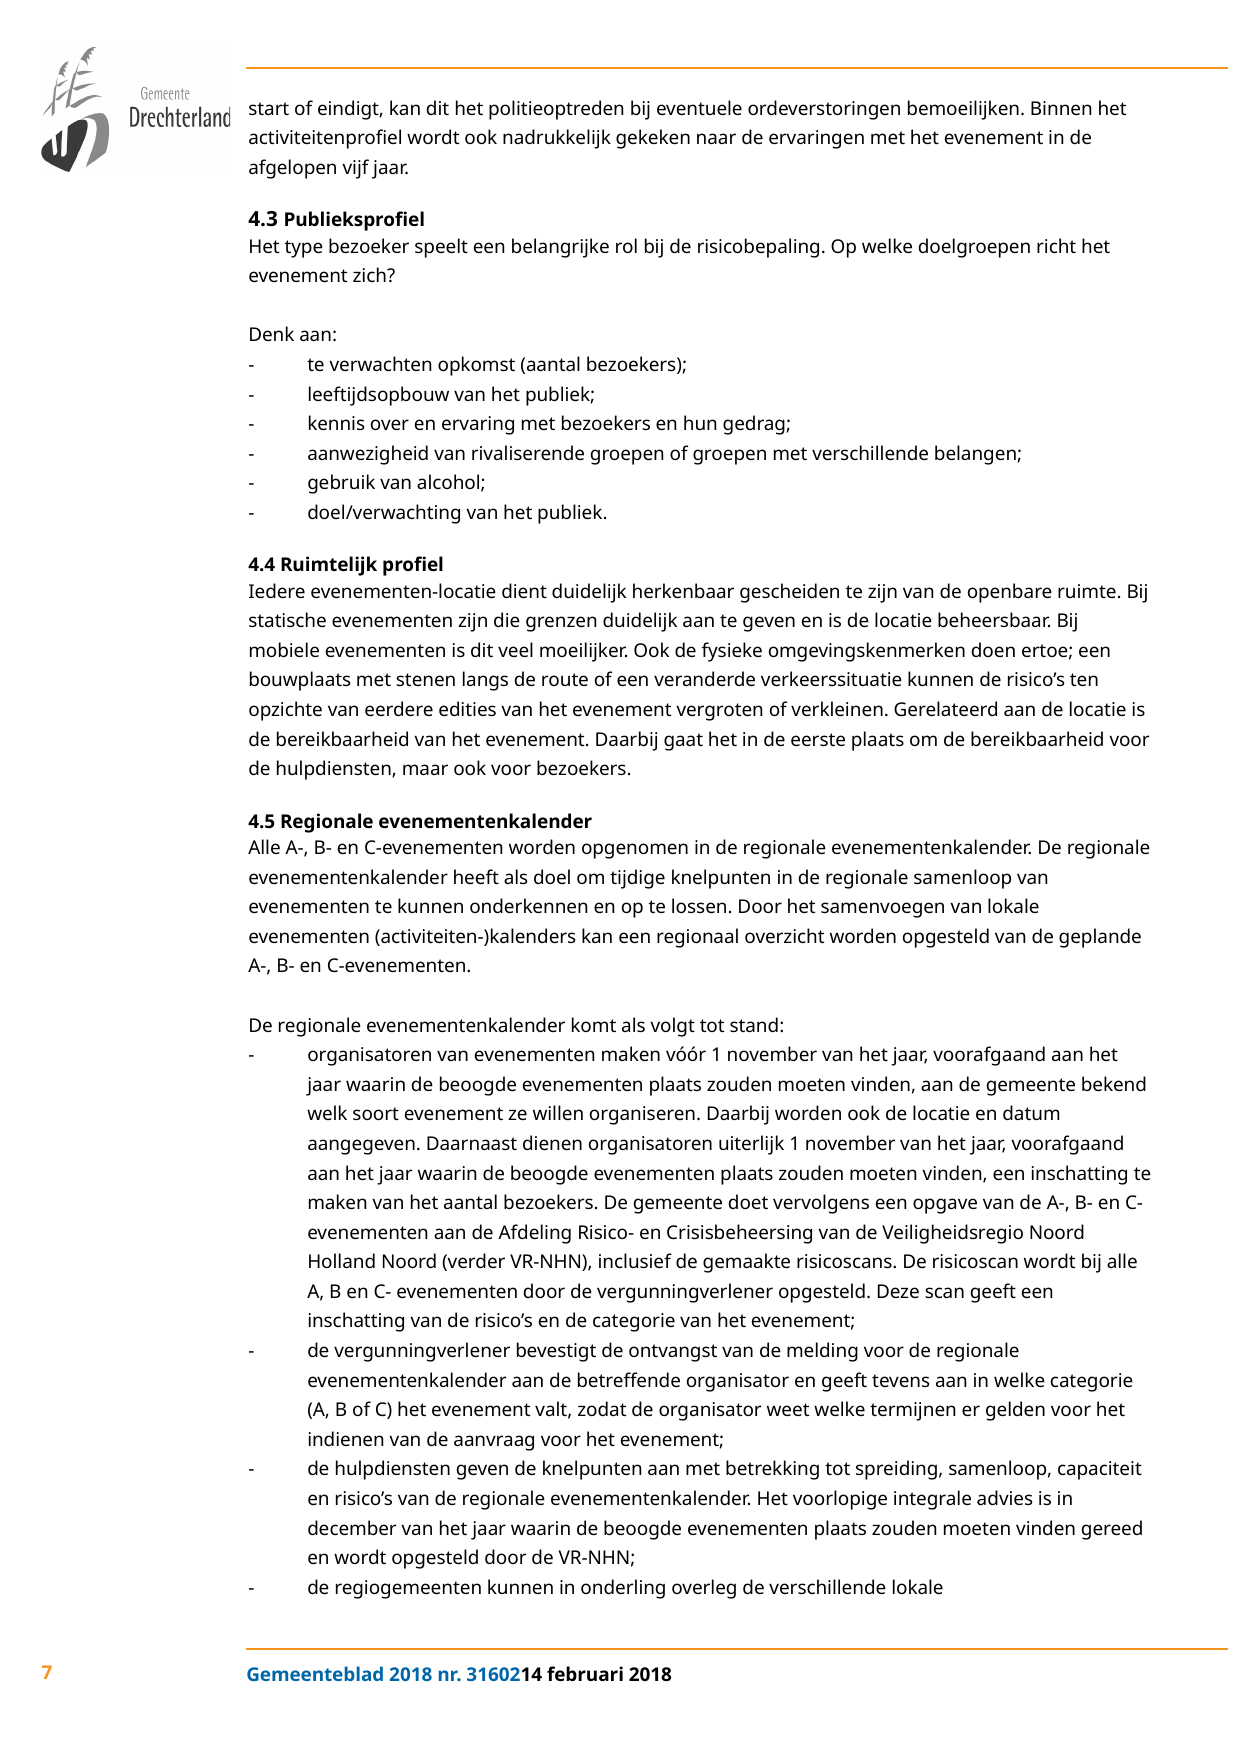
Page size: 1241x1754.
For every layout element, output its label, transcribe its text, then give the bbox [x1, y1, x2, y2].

text Iedere evenementen-locatie dient duidelijk herkenbaar gescheiden te zijn van de openbare ruimte. Bij statische evenementen zijn die grenzen duidelijk aan te geven en is de locatie beheersbaar. Bij mobiele evenementen is dit veel moeilijker. Ook de fysieke omgevingskenmerken doen ertoe; een bouwplaats met stenen langs de route of een veranderde verkeerssituatie kunnen de risico’s ten opzichte van eerdere edities van het evenement vergroten of verkleinen. Gerelateerd aan de locatie is de bereikbaarheid van het evenement. Daarbij gaat het in de eerste plaats om de bereikbaarheid voor de hulpdiensten, maar ook voor bezoekers. [248, 578, 1152, 781]
list te verwachten opkomst (aantal bezoekers); [248, 351, 1152, 377]
text Het type bezoeker speelt een belangrijke rol bij de risicobepaling. Op welke doelgroepen richt het evenement zich? [248, 233, 1152, 288]
list gebruik van alcohol; [248, 469, 1152, 495]
text Denk aan: [248, 322, 1152, 347]
list leeftijdsopbouw van het publiek; [248, 381, 1152, 406]
list organisatoren van evenementen maken vóór 1 november van het jaar, voorafgaand aan het jaar waarin de beoogde evenementen plaats zouden moeten vinden, aan de gemeente bekend welk soort evenement ze willen organiseren. Daarbij worden ook de locatie en datum aangegeven. Daarnaast dienen organisatoren uiterlijk 1 november van het jaar, voorafgaand aan het jaar waarin de beoogde evenementen plaats zouden moeten vinden, een inschatting te maken van het aantal bezoekers. De gemeente doet vervolgens een opgave van de A-, B- en C-evenementen aan de Afdeling Risico- en Crisisbeheersing van de Veiligheidsregio Noord Holland Noord (verder VR-NHN), inclusief de gemaakte risicoscans. De risicoscan wordt bij alle A, B en C- evenementen door de vergunningverlener opgesteld. Deze scan geeft een inschatting van de risico’s en de categorie van het evenement; [248, 1041, 1152, 1333]
picture [41, 47, 231, 172]
text Alle A-, B- en C-evenementen worden opgenomen in de regionale evenementenkalender. De regionale evenementenkalender heeft als doel om tijdige knelpunten in de regionale samenloop van evenementen te kunnen onderkennen en op te lossen. Door het samenvoegen van lokale evenementen (activiteiten-)kalenders kan een regionaal overzicht worden opgesteld van de geplande A-, B- en C-evenementen. [248, 834, 1152, 978]
text 4.4 Ruimtelijk profiel [248, 549, 1152, 578]
text De regionale evenementenkalender komt als volgt tot stand: [248, 1012, 1152, 1037]
text 4.5 Regionale evenementenkalender [248, 806, 1152, 834]
text start of eindigt, kan dit het politieoptreden bij eventuele ordeverstoringen bemoeilijken. Binnen het activiteitenprofiel wordt ook nadrukkelijk gekeken naar de ervaringen met het evenement in de afgelopen vijf jaar. [248, 95, 1152, 180]
list doel/verwachting van het publiek. [248, 499, 1152, 525]
list de regiogemeenten kunnen in onderling overleg de verschillende lokale [248, 1574, 1152, 1599]
list de vergunningverlener bevestigt de ontvangst van de melding voor de regionale evenementenkalender aan de betreffende organisator en geeft tevens aan in welke categorie (A, B of C) het evenement valt, zodat de organisator weet welke termijnen er gelden voor het indienen van de aanvraag voor het evenement; [248, 1337, 1152, 1452]
text 4.3 Publieksprofiel [248, 204, 1152, 233]
list de hulpdiensten geven de knelpunten aan met betrekking tot spreiding, samenloop, capaciteit en risico’s van de regionale evenementenkalender. Het voorlopige integrale advies is in december van het jaar waarin de beoogde evenementen plaats zouden moeten vinden gereed en wordt opgesteld door de VR-NHN; [248, 1456, 1152, 1570]
list kennis over en ervaring met bezoekers en hun gedrag; [248, 410, 1152, 436]
list aanwezigheid van rivaliserende groepen of groepen met verschillende belangen; [248, 440, 1152, 466]
